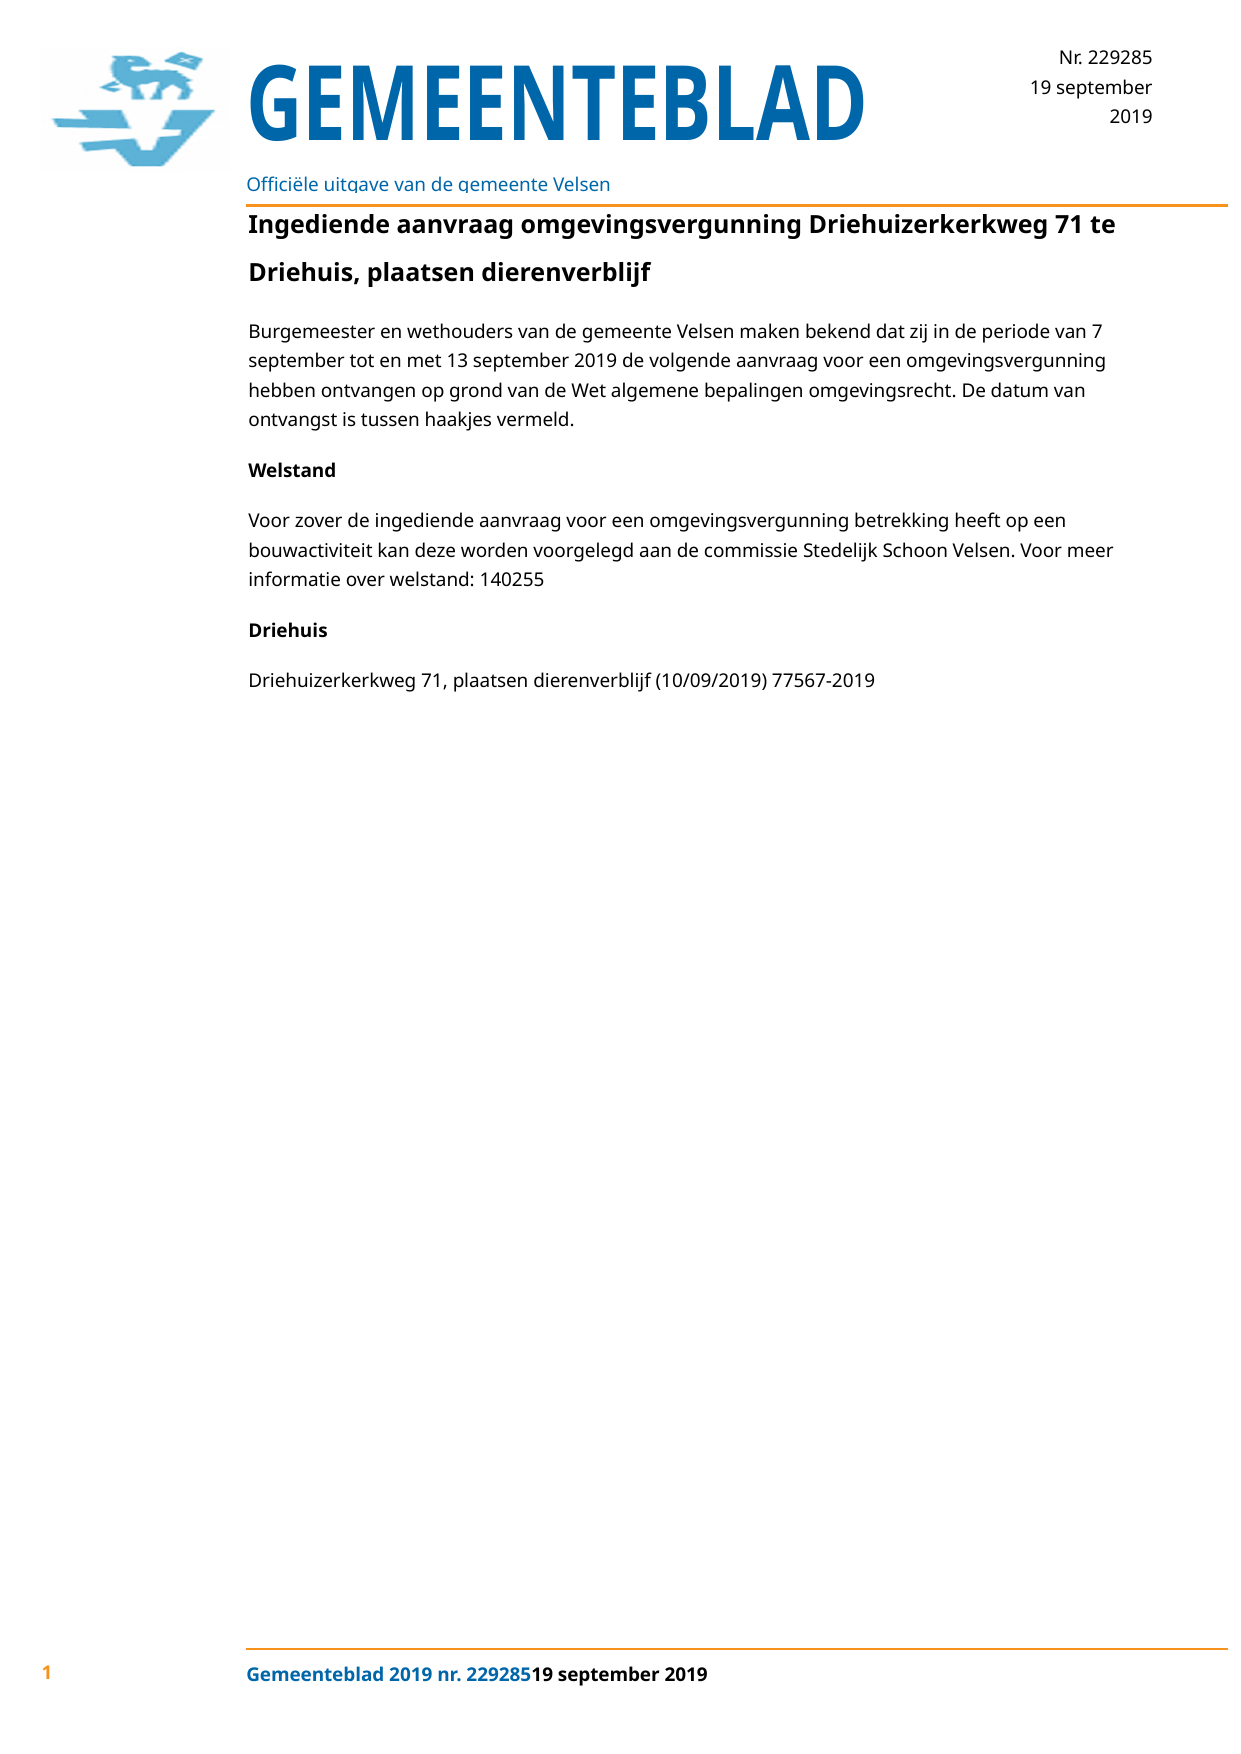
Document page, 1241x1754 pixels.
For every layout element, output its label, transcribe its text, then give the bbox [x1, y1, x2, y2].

text Driehuizerkerkweg 71, plaatsen dierenverblijf (10/09/2019) 77567-2019 [248, 667, 1152, 693]
text Driehuis [248, 617, 1152, 643]
text Burgemeester en wethouders van de gemeente Velsen maken bekend dat zij in de periode van 7 september tot en met 13 september 2019 de volgende aanvraag voor een omgevingsvergunning hebben ontvangen op grond van de Wet algemene bepalingen omgevingsrecht. De datum van ontvangst is tussen haakjes vermeld. [248, 318, 1152, 432]
text Ingediende aanvraag omgevingsvergunning Driehuizerkerkweg 71 te Driehuis, plaatsen dierenverblijf [248, 207, 1152, 288]
text Voor zover de ingediende aanvraag voor een omgevingsvergunning betrekking heeft op een bouwactiviteit kan deze worden voorgelegd aan de commissie Stedelijk Schoon Velsen. Voor meer informatie over welstand: 140255 [248, 507, 1152, 592]
picture [41, 47, 231, 172]
text Welstand [248, 457, 1152, 483]
